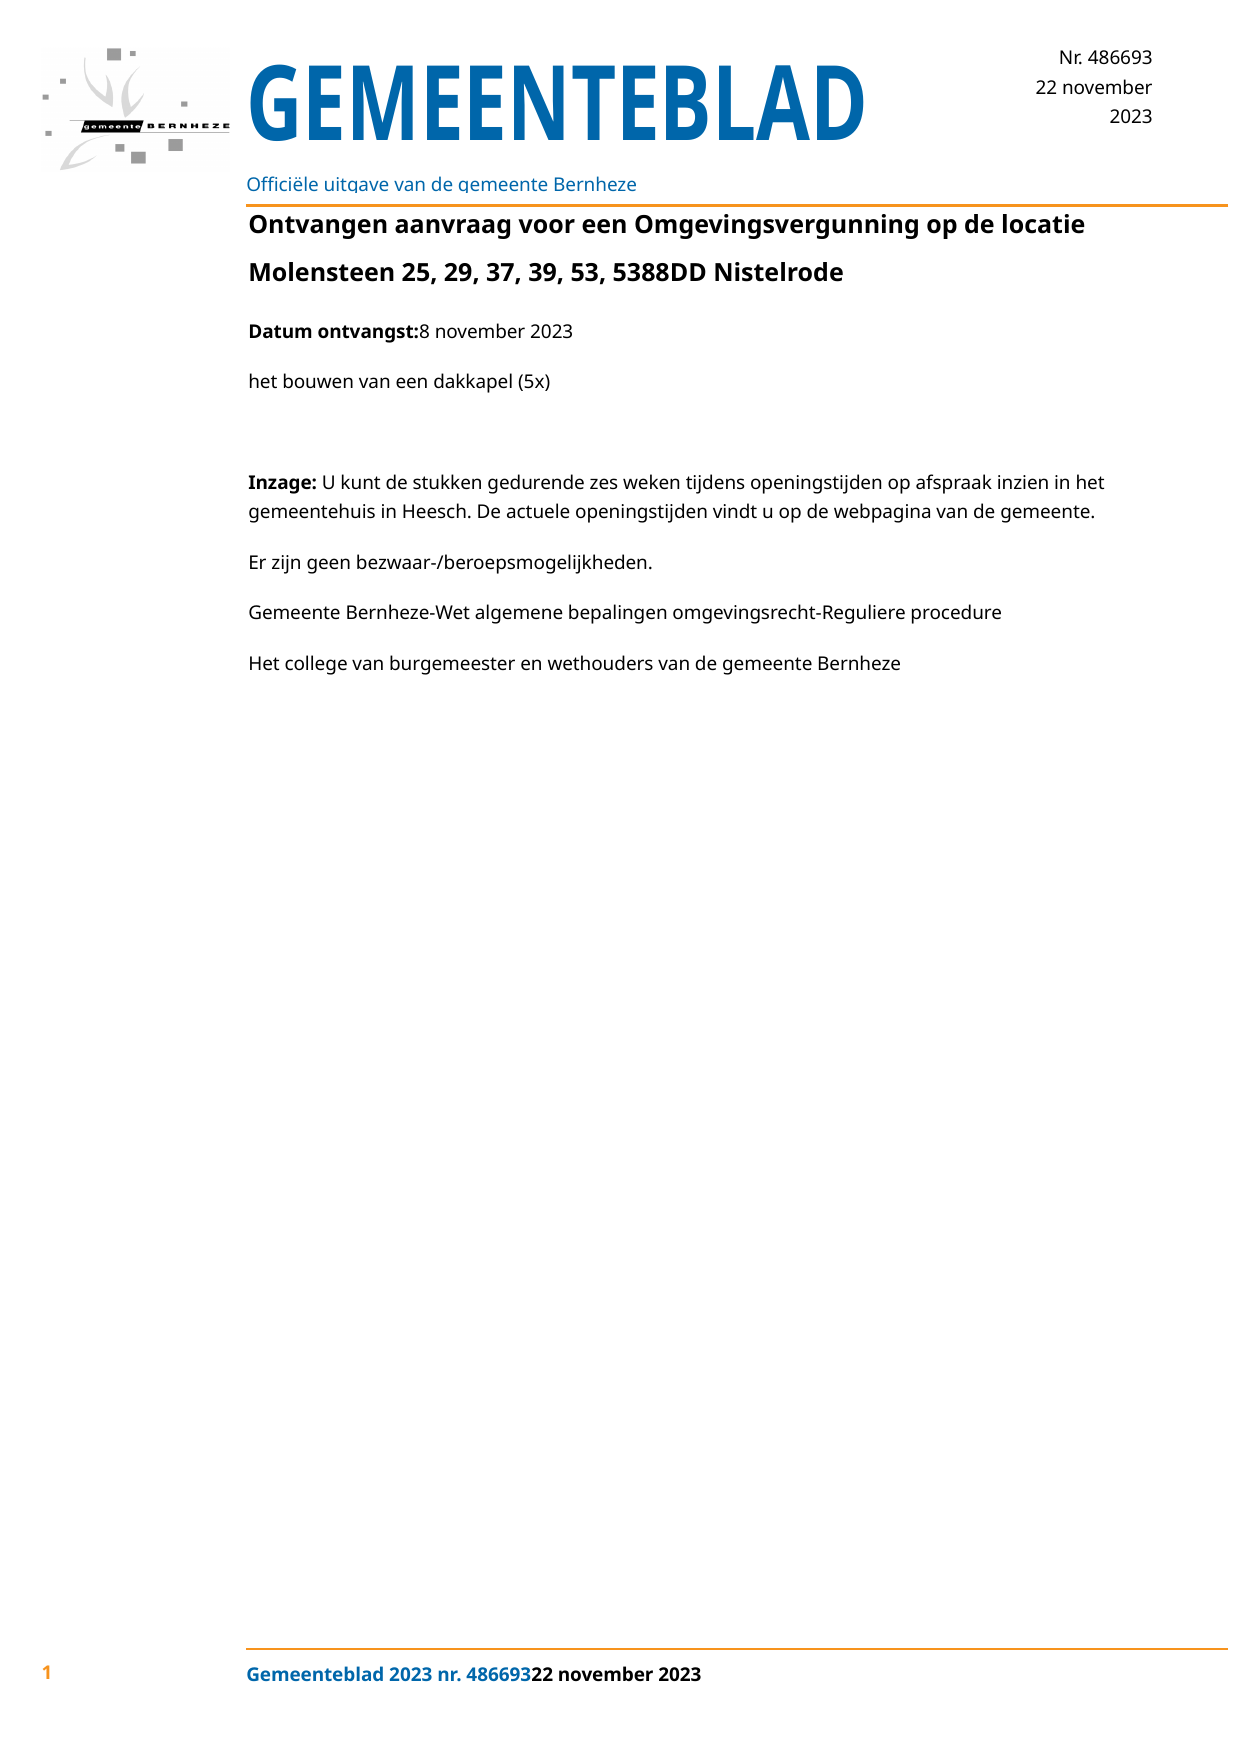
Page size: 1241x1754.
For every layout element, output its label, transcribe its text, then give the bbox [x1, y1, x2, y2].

text Ontvangen aanvraag voor een Omgevingsvergunning op de locatie Molensteen 25, 29, 37, 39, 53, 5388DD Nistelrode [248, 207, 1152, 288]
text Er zijn geen bezwaar-/beroepsmogelijkheden. [248, 549, 1152, 575]
picture [41, 47, 231, 172]
text Gemeente Bernheze-Wet algemene bepalingen omgevingsrecht-Reguliere procedure [248, 599, 1152, 625]
text Datum ontvangst:8 november 2023 [248, 318, 1152, 344]
text Inzage: U kunt de stukken gedurende zes weken tijdens openingstijden op afspraak inzien in het gemeentehuis in Heesch. De actuele openingstijden vindt u op de webpagina van de gemeente. [248, 469, 1152, 524]
text Het college van burgemeester en wethouders van de gemeente Bernheze [248, 650, 1152, 676]
text het bouwen van een dakkapel (5x) [248, 368, 1152, 394]
